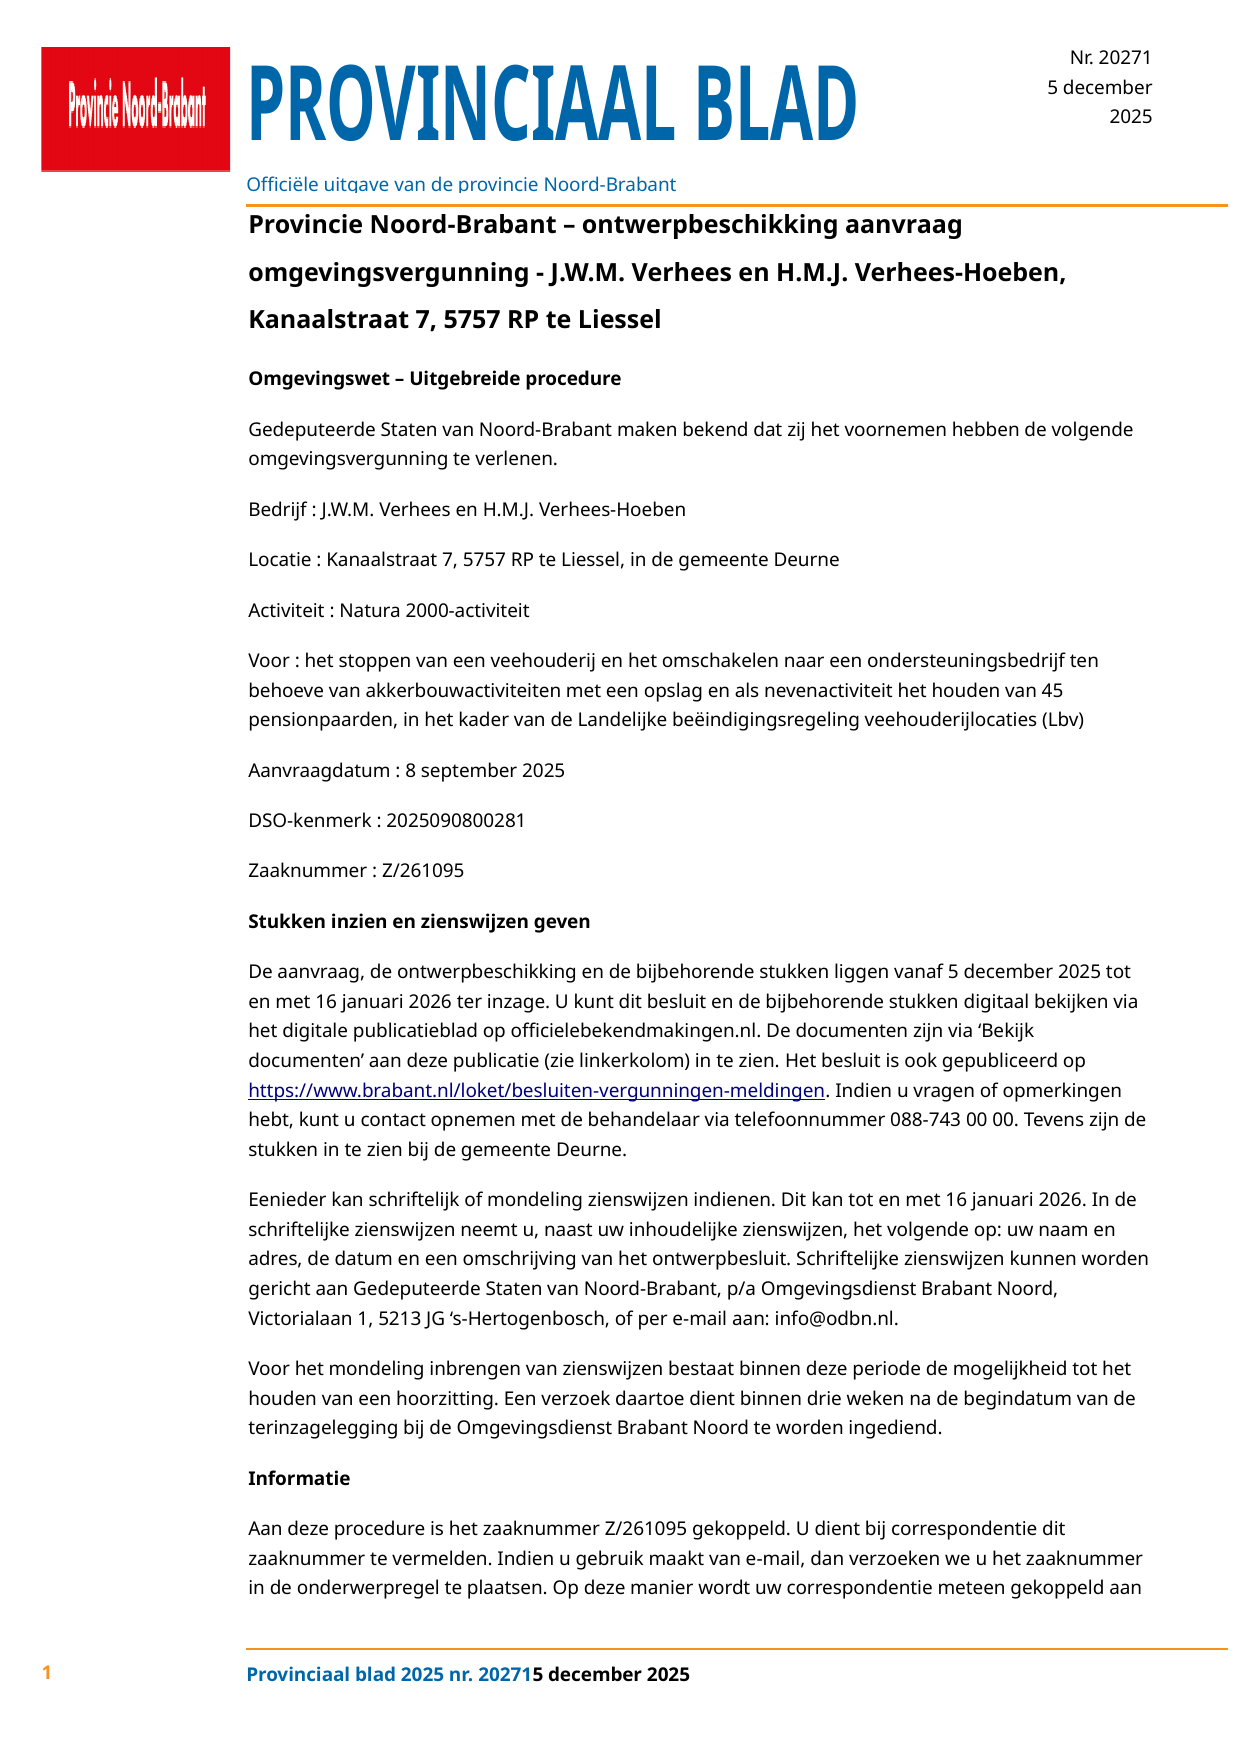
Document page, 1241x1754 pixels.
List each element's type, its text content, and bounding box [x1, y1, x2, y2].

text Voor : het stoppen van een veehouderij en het omschakelen naar een ondersteuningsbedrijf ten behoeve van akkerbouwactiviteiten met een opslag en als nevenactiviteit het houden van 45 pensionpaarden, in het kader van de Landelijke beëindigingsregeling veehouderijlocaties (Lbv) [248, 647, 1152, 732]
text De aanvraag, de ontwerpbeschikking en de bijbehorende stukken liggen vanaf 5 december 2025 tot en met 16 januari 2026 ter inzage. U kunt dit besluit en de bijbehorende stukken digitaal bekijken via het digitale publicatieblad op officielebekendmakingen.nl. De documenten zijn via ‘Bekijk documenten’ aan deze publicatie (zie linkerkolom) in te zien. Het besluit is ook gepubliceerd op https://www.brabant.nl/loket/besluiten-vergunningen-meldingen. Indien u vragen of opmerkingen hebt, kunt u contact opnemen met de behandelaar via telefoonnummer 088-743 00 00. Tevens zijn de stukken in te zien bij de gemeente Deurne. [248, 958, 1152, 1162]
text Stukken inzien en zienswijzen geven [248, 908, 1152, 934]
text Gedeputeerde Staten van Noord-Brabant maken bekend dat zij het voornemen hebben de volgende omgevingsvergunning te verlenen. [248, 416, 1152, 471]
text Omgevingswet – Uitgebreide procedure [248, 366, 1152, 391]
picture [41, 47, 231, 172]
text DSO-kenmerk : 2025090800281 [248, 807, 1152, 833]
text Aan deze procedure is het zaaknummer Z/261095 gekoppeld. U dient bij correspondentie dit zaaknummer te vermelden. Indien u gebruik maakt van e-mail, dan verzoeken we u het zaaknummer in de onderwerpregel te plaatsen. Op deze manier wordt uw correspondentie meteen gekoppeld aan [248, 1515, 1152, 1600]
text Activiteit : Natura 2000-activiteit [248, 597, 1152, 622]
text Informatie [248, 1465, 1152, 1490]
text Bedrijf : J.W.M. Verhees en H.M.J. Verhees-Hoeben [248, 496, 1152, 522]
text Voor het mondeling inbrengen van zienswijzen bestaat binnen deze periode de mogelijkheid tot het houden van een hoorzitting. Een verzoek daartoe dient binnen drie weken na de begindatum van de terinzagelegging bij de Omgevingsdienst Brabant Noord te worden ingediend. [248, 1355, 1152, 1440]
text Zaaknummer : Z/261095 [248, 858, 1152, 883]
text Provincie Noord-Brabant – ontwerpbeschikking aanvraag omgevingsvergunning - J.W.M. Verhees en H.M.J. Verhees-Hoeben, Kanaalstraat 7, 5757 RP te Liessel [248, 207, 1152, 336]
text Locatie : Kanaalstraat 7, 5757 RP te Liessel, in de gemeente Deurne [248, 546, 1152, 572]
text Eenieder kan schriftelijk of mondeling zienswijzen indienen. Dit kan tot en met 16 januari 2026. In de schriftelijke zienswijzen neemt u, naast uw inhoudelijke zienswijzen, het volgende op: uw naam en adres, de datum en een omschrijving van het ontwerpbesluit. Schriftelijke zienswijzen kunnen worden gericht aan Gedeputeerde Staten van Noord-Brabant, p/a Omgevingsdienst Brabant Noord, Victorialaan 1, 5213 JG ‘s-Hertogenbosch, of per e-mail aan: info@odbn.nl. [248, 1186, 1152, 1330]
text Aanvraagdatum : 8 september 2025 [248, 757, 1152, 782]
